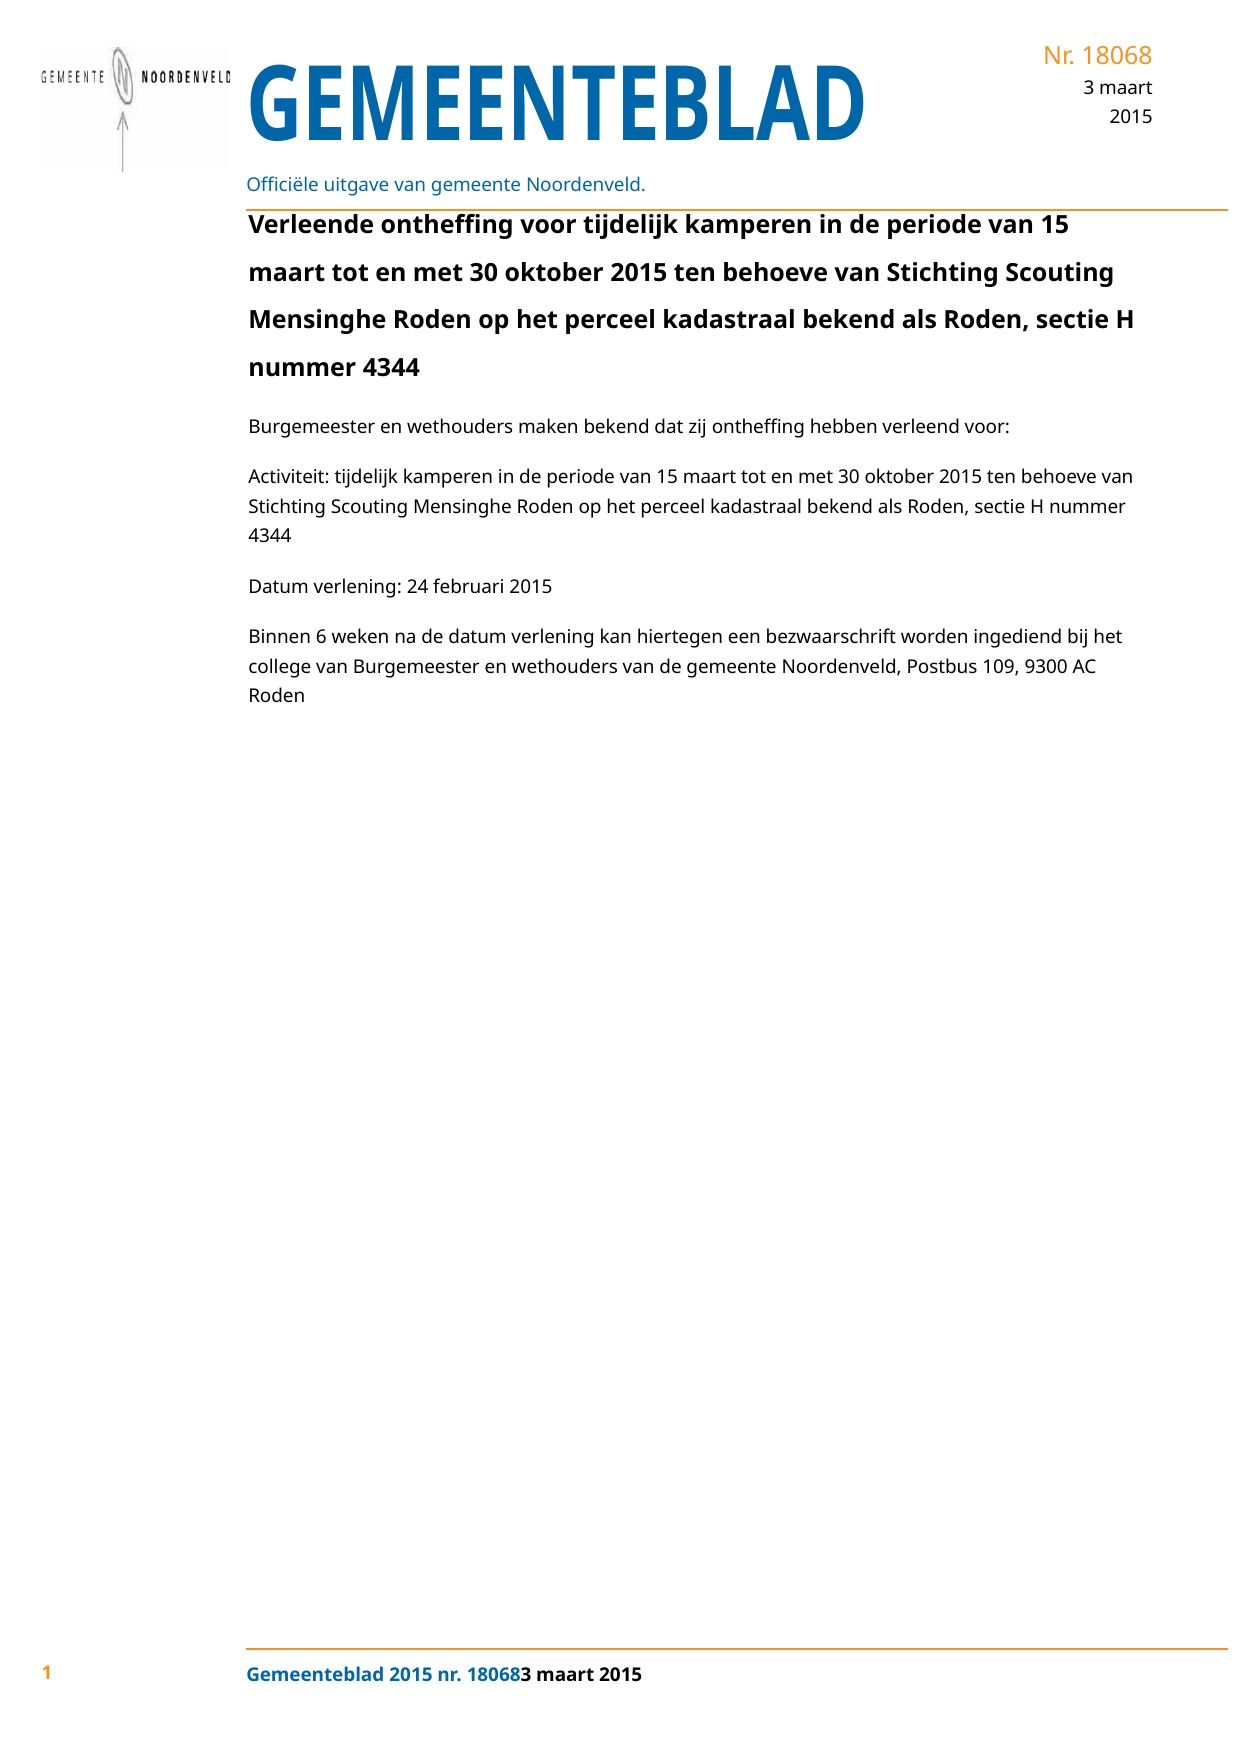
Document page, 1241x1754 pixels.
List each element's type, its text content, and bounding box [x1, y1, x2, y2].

picture [41, 47, 231, 172]
text Burgemeester en wethouders maken bekend dat zij ontheffing hebben verleend voor: [248, 413, 1152, 439]
text Datum verlening: 24 februari 2015 [248, 573, 1152, 599]
text Verleende ontheffing voor tijdelijk kamperen in de periode van 15 maart tot en met 30 oktober 2015 ten behoeve van Stichting Scouting Mensinghe Roden op het perceel kadastraal bekend als Roden, sectie H nummer 4344 [248, 211, 1152, 384]
text Activiteit: tijdelijk kamperen in de periode van 15 maart tot en met 30 oktober 2015 ten behoeve van Stichting Scouting Mensinghe Roden op het perceel kadastraal bekend als Roden, sectie H nummer 4344 [248, 463, 1152, 548]
text Binnen 6 weken na de datum verlening kan hiertegen een bezwaarschrift worden ingediend bij het college van Burgemeester en wethouders van de gemeente Noordenveld, Postbus 109, 9300 AC Roden [248, 623, 1152, 708]
